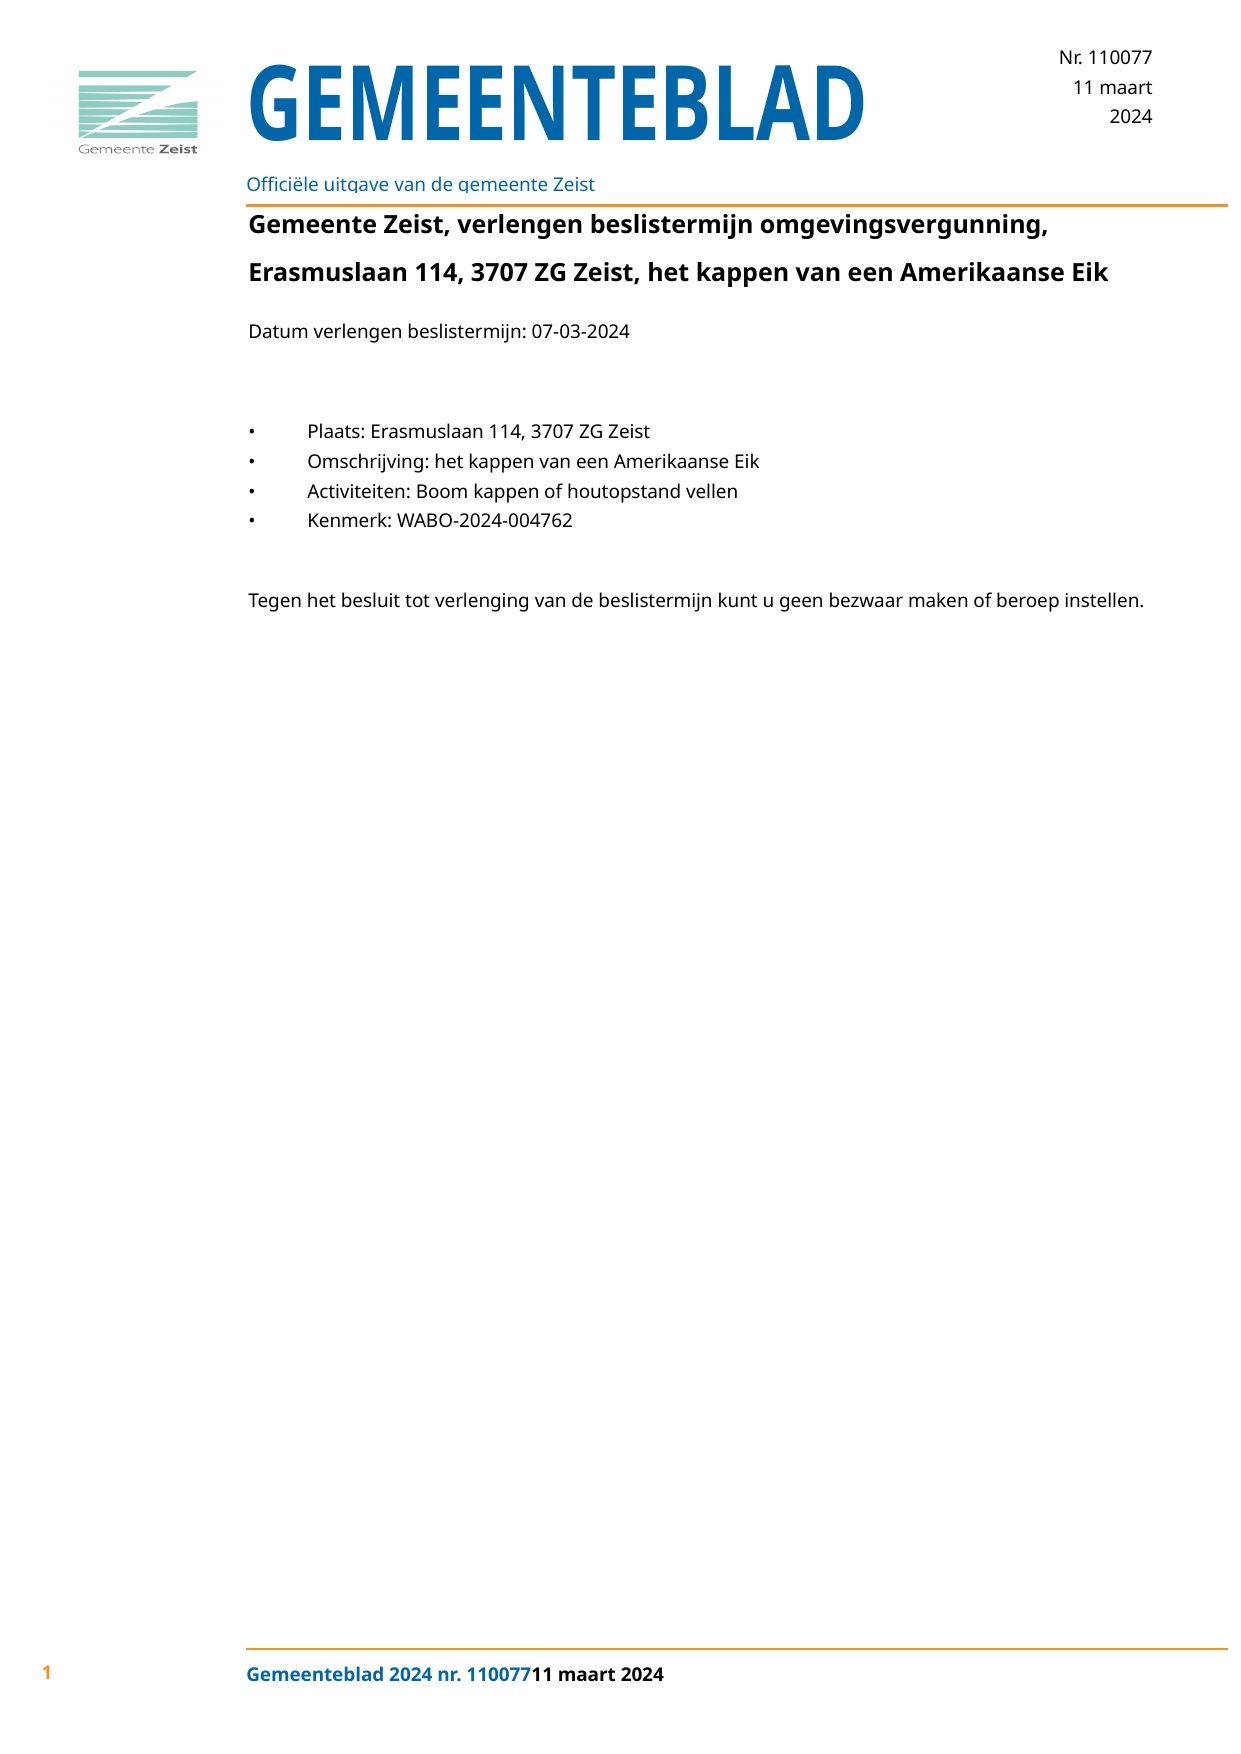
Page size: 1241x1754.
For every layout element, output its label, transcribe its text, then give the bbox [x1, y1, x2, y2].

list Activiteiten: Boom kappen of houtopstand vellen [248, 478, 1152, 504]
text Gemeente Zeist, verlengen beslistermijn omgevingsvergunning, Erasmuslaan 114, 3707 ZG Zeist, het kappen van een Amerikaanse Eik [248, 207, 1152, 288]
list Omschrijving: het kappen van een Amerikaanse Eik [248, 448, 1152, 474]
picture [41, 47, 231, 172]
list Plaats: Erasmuslaan 114, 3707 ZG Zeist [248, 419, 1152, 444]
text Tegen het besluit tot verlenging van de beslistermijn kunt u geen bezwaar maken of beroep instellen. [248, 587, 1152, 613]
list Kenmerk: WABO-2024-004762 [248, 507, 1152, 533]
text Datum verlengen beslistermijn: 07-03-2024 [248, 318, 1152, 344]
